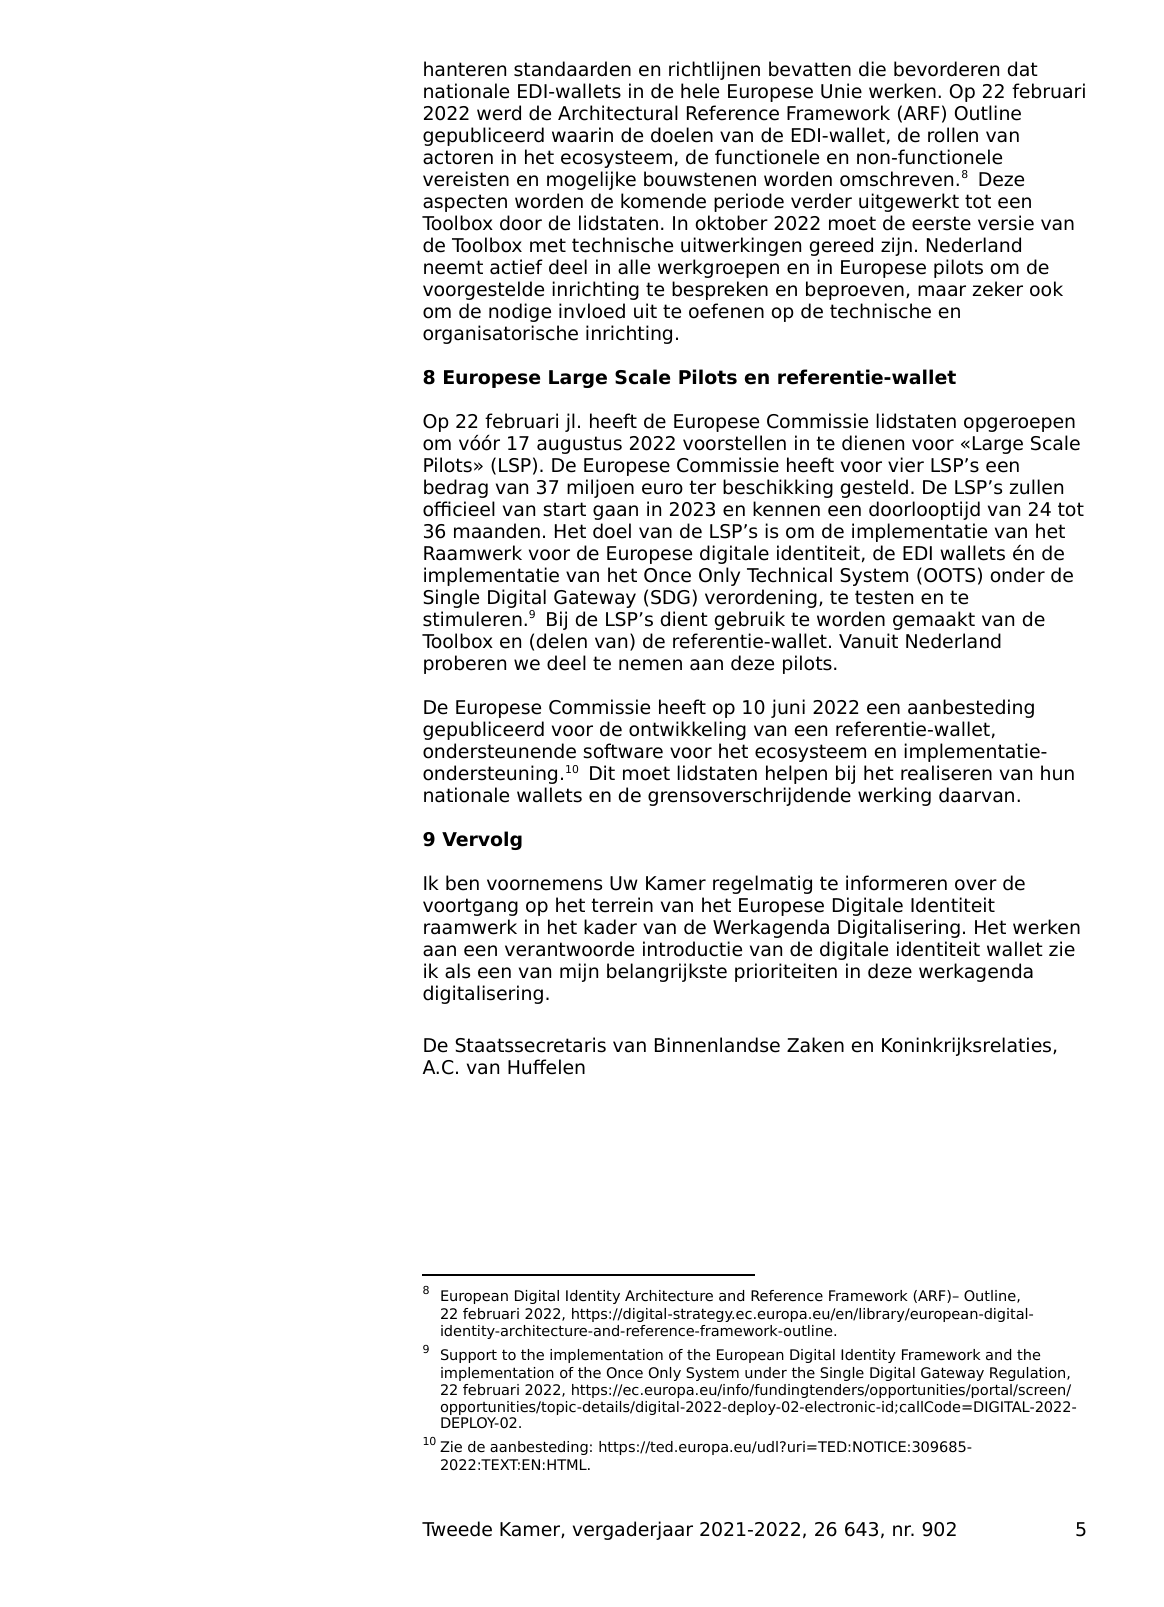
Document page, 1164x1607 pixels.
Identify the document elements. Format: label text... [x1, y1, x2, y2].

text Op 22 februari jl. heeft de Europese Commissie lidstaten opgeroepen om vóór 17 augustus 2022 voorstellen in te dienen voor «Large Scale Pilots» (LSP). De Europese Commissie heeft voor vier LSP’s een bedrag van 37 miljoen euro ter beschikking gesteld. De LSP’s zullen officieel van start gaan in 2023 en kennen een doorlooptijd van 24 tot 36 maanden. Het doel van de LSP’s is om de implementatie van het Raamwerk voor de Europese digitale identiteit, de EDI wallets én de implementatie van het Once Only Technical System (OOTS) onder de Single Digital Gateway (SDG) verordening, te testen en te stimuleren. Bij de LSP’s dient gebruik te worden gemaakt van de Toolbox en (delen van) de referentie-wallet. Vanuit Nederland proberen we deel te nemen aan deze pilots. [422, 411, 1087, 675]
subtitle 9 Vervolg [422, 829, 1087, 851]
text De Europese Commissie heeft op 10 juni 2022 een aanbesteding gepubliceerd voor de ontwikkeling van een referentie-wallet, ondersteunende software voor het ecosysteem en implementatie-ondersteuning. Dit moet lidstaten helpen bij het realiseren van hun nationale wallets en de grensoverschrijdende werking daarvan. [422, 697, 1087, 807]
text De Staatssecretaris van Binnenlandse Zaken en Koninkrijksrelaties, A.C. van Huffelen [422, 1035, 1087, 1079]
text Zie de aanbesteding: https://ted.europa.eu/udl?uri=TED:NOTICE:309685-2022:TEXT:EN:HTML. [422, 1435, 1087, 1474]
text Support to the implementation of the European Digital Identity Framework and the implementation of the Once Only System under the Single Digital Gateway Regulation, 22 februari 2022, https://ec.europa.eu/info/fundingtenders/opportunities/portal/screen/opportunities/topic-details/digital-2022-deploy-02-electronic-id;callCode=DIGITAL-2022-DEPLOY-02. [422, 1343, 1087, 1432]
text Ik ben voornemens Uw Kamer regelmatig te informeren over de voortgang op het terrein van het Europese Digitale Identiteit raamwerk in het kader van de Werkagenda Digitalisering. Het werken aan een verantwoorde introductie van de digitale identiteit wallet zie ik als een van mijn belangrijkste prioriteiten in deze werkagenda digitalisering. [422, 873, 1087, 1005]
text hanteren standaarden en richtlijnen bevatten die bevorderen dat nationale EDI-wallets in de hele Europese Unie werken. Op 22 februari 2022 werd de Architectural Reference Framework (ARF) Outline gepubliceerd waarin de doelen van de EDI-wallet, de rollen van actoren in het ecosysteem, de functionele en non-functionele vereisten en mogelijke bouwstenen worden omschreven. Deze aspecten worden de komende periode verder uitgewerkt tot een Toolbox door de lidstaten. In oktober 2022 moet de eerste versie van de Toolbox met technische uitwerkingen gereed zijn. Nederland neemt actief deel in alle werkgroepen en in Europese pilots om de voorgestelde inrichting te bespreken en beproeven, maar zeker ook om de nodige invloed uit te oefenen op de technische en organisatorische inrichting. [422, 59, 1087, 345]
text European Digital Identity Architecture and Reference Framework (ARF)– Outline, 22 februari 2022, https://digital-strategy.ec.europa.eu/en/library/european-digital-identity-architecture-and-reference-framework-outline. [422, 1284, 1087, 1340]
subtitle 8 Europese Large Scale Pilots en referentie-wallet [422, 367, 1087, 389]
